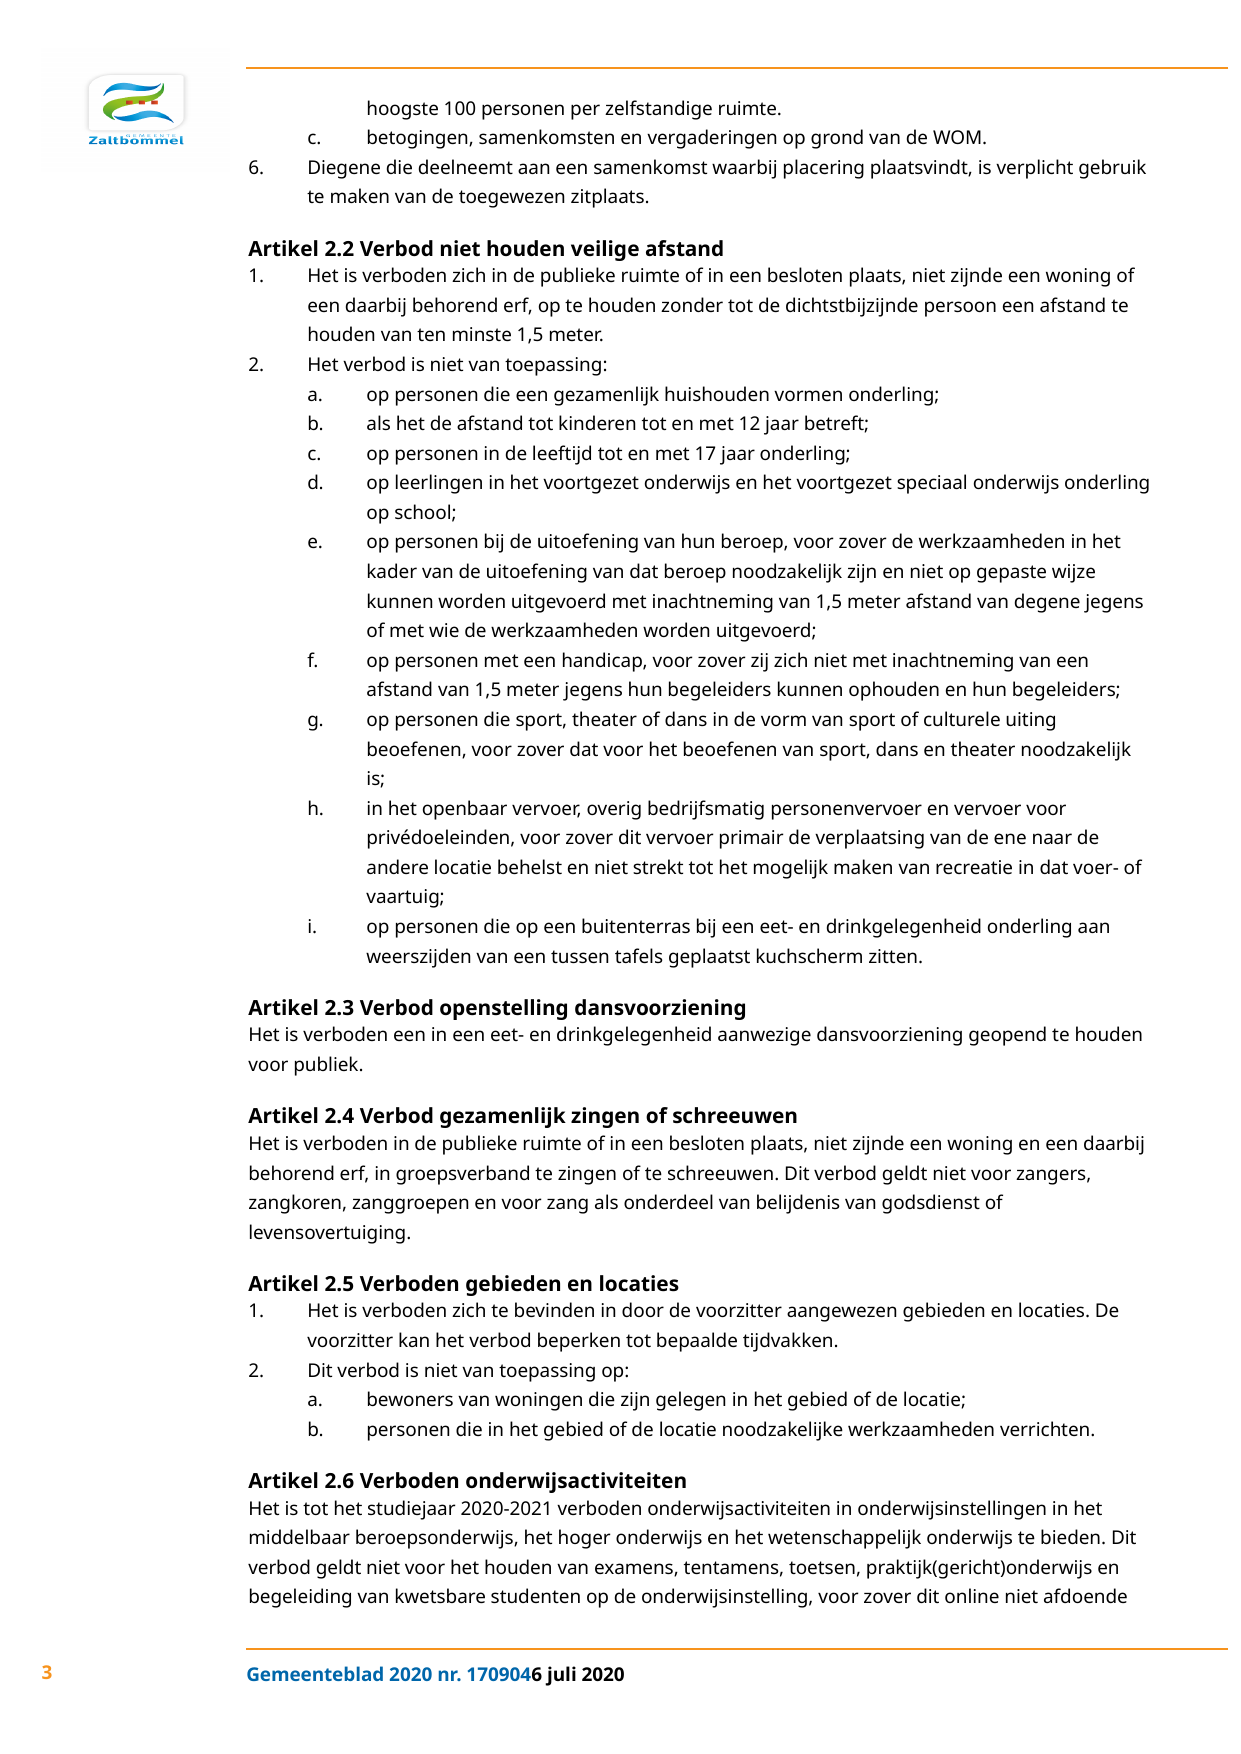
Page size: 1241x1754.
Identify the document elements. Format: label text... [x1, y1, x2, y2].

list op personen in de leeftijd tot en met 17 jaar onderling; [307, 440, 1152, 466]
picture [41, 47, 231, 172]
text Het is verboden in de publieke ruimte of in een besloten plaats, niet zijnde een woning en een daarbij behorend erf, in groepsverband te zingen of te schreeuwen. Dit verbod geldt niet voor zangers, zangkoren, zanggroepen en voor zang als onderdeel van belijdenis van godsdienst of levensovertuiging. [248, 1130, 1152, 1244]
text Artikel 2.4 Verbod gezamenlijk zingen of schreeuwen [248, 1102, 1152, 1130]
list personen die in het gebied of de locatie noodzakelijke werkzaamheden verrichten. [307, 1416, 1152, 1442]
text Artikel 2.5 Verboden gebieden en locaties [248, 1269, 1152, 1298]
text Het is verboden een in een eet- en drinkgelegenheid aanwezige dansvoorziening geopend te houden voor publiek. [248, 1022, 1152, 1077]
list op personen met een handicap, voor zover zij zich niet met inachtneming van een afstand van 1,5 meter jegens hun begeleiders kunnen ophouden en hun begeleiders; [307, 647, 1152, 702]
list Dit verbod is niet van toepassing op: [248, 1357, 1152, 1383]
list Het is verboden zich in de publieke ruimte of in een besloten plaats, niet zijnde een woning of een daarbij behorend erf, op te houden zonder tot de dichtstbijzijnde persoon een afstand te houden van ten minste 1,5 meter. [248, 262, 1152, 347]
text Artikel 2.3 Verbod openstelling dansvoorziening [248, 993, 1152, 1022]
list in het openbaar vervoer, overig bedrijfsmatig personenvervoer en vervoer voor privédoeleinden, voor zover dit vervoer primair de verplaatsing van de ene naar de andere locatie behelst en niet strekt tot het mogelijk maken van recreatie in dat voer- of vaartuig; [307, 795, 1152, 909]
list op personen die een gezamenlijk huishouden vormen onderling; [307, 381, 1152, 406]
list Het verbod is niet van toepassing: [248, 351, 1152, 377]
list bewoners van woningen die zijn gelegen in het gebied of de locatie; [307, 1386, 1152, 1412]
list Diegene die deelneemt aan een samenkomst waarbij placering plaatsvindt, is verplicht gebruik te maken van de toegewezen zitplaats. [248, 154, 1152, 209]
list hoogste 100 personen per zelfstandige ruimte. [307, 95, 1152, 121]
list als het de afstand tot kinderen tot en met 12 jaar betreft; [307, 410, 1152, 436]
text Het is tot het studiejaar 2020-2021 verboden onderwijsactiviteiten in onderwijsinstellingen in het middelbaar beroepsonderwijs, het hoger onderwijs en het wetenschappelijk onderwijs te bieden. Dit verbod geldt niet voor het houden van examens, tentamens, toetsen, praktijk(gericht)onderwijs en begeleiding van kwetsbare studenten op de onderwijsinstelling, voor zover dit online niet afdoende [248, 1495, 1152, 1609]
text Artikel 2.2 Verbod niet houden veilige afstand [248, 234, 1152, 262]
list op personen bij de uitoefening van hun beroep, voor zover de werkzaamheden in het kader van de uitoefening van dat beroep noodzakelijk zijn en niet op gepaste wijze kunnen worden uitgevoerd met inachtneming van 1,5 meter afstand van degene jegens of met wie de werkzaamheden worden uitgevoerd; [307, 529, 1152, 643]
list op leerlingen in het voortgezet onderwijs en het voortgezet speciaal onderwijs onderling op school; [307, 469, 1152, 525]
list betogingen, samenkomsten en vergaderingen op grond van de WOM. [307, 124, 1152, 150]
list Het is verboden zich te bevinden in door de voorzitter aangewezen gebieden en locaties. De voorzitter kan het verbod beperken tot bepaalde tijdvakken. [248, 1298, 1152, 1353]
text Artikel 2.6 Verboden onderwijsactiviteiten [248, 1466, 1152, 1495]
list op personen die op een buitenterras bij een eet- en drinkgelegenheid onderling aan weerszijden van een tussen tafels geplaatst kuchscherm zitten. [307, 913, 1152, 968]
list op personen die sport, theater of dans in de vorm van sport of culturele uiting beoefenen, voor zover dat voor het beoefenen van sport, dans en theater noodzakelijk is; [307, 706, 1152, 791]
